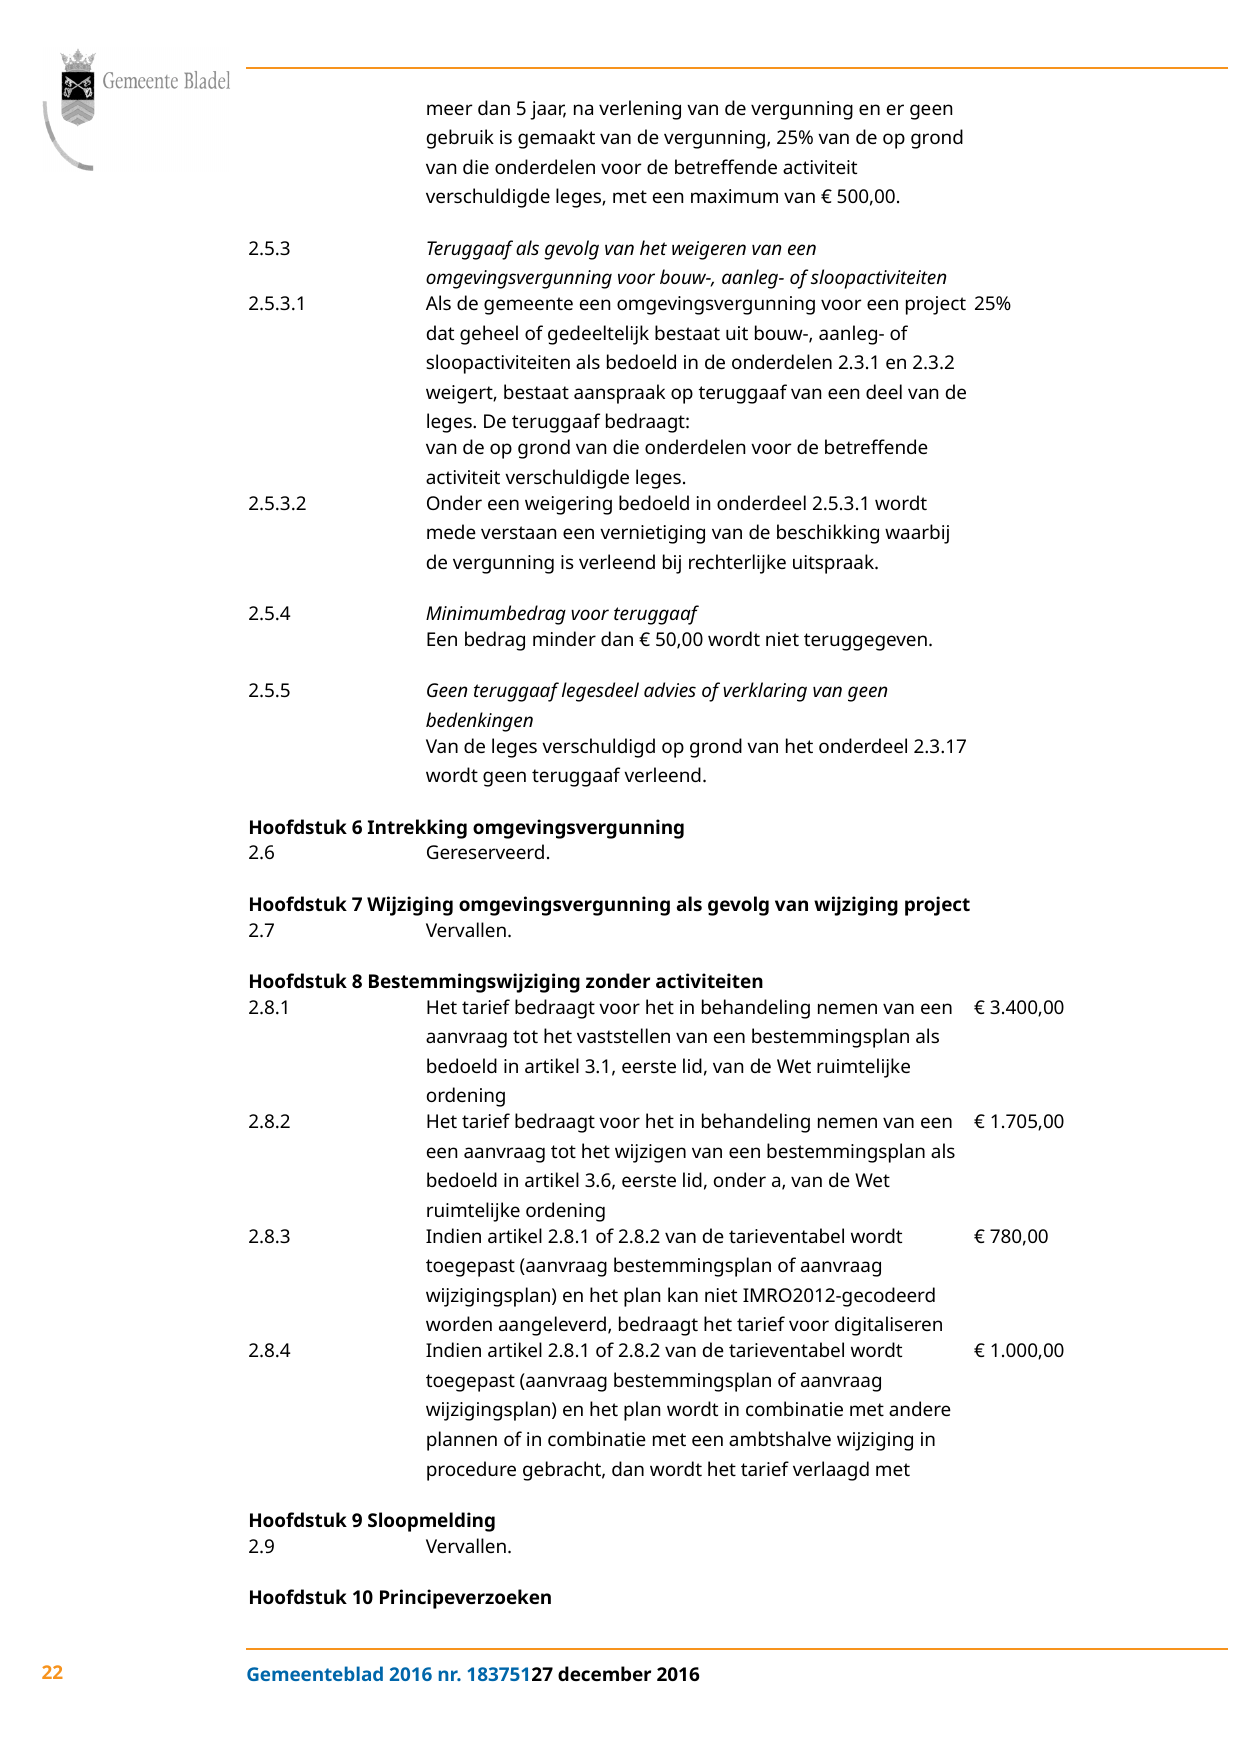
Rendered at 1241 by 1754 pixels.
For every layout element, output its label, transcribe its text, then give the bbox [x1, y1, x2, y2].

table_cell [426, 1559, 974, 1584]
table_cell 2.8.2 [248, 1109, 426, 1223]
table_cell [974, 1533, 1152, 1559]
table_cell [974, 600, 1152, 626]
table_cell Gereserveerd. [426, 840, 974, 865]
table_cell [248, 626, 426, 652]
table_cell [426, 943, 974, 968]
table_cell [974, 943, 1152, 968]
table_cell Geen teruggaaf legesdeel advies of verklaring van geen bedenkingen [426, 678, 974, 733]
table_cell [426, 865, 974, 891]
table_cell Vervallen. [426, 917, 974, 942]
table_cell [974, 235, 1152, 290]
table_cell Onder een weigering bedoeld in onderdeel 2.5.3.1 wordt mede verstaan een vernietiging van de beschikking waarbij de vergunning is verleend bij rechterlijke uitspraak. [426, 490, 974, 574]
table_cell [974, 652, 1152, 677]
table_cell [974, 626, 1152, 652]
table_cell 2.5.3 [248, 235, 426, 290]
table_cell Het tarief bedraagt voor het in behandeling nemen van een een aanvraag tot het wijzigen van een bestemmingsplan als bedoeld in artikel 3.6, eerste lid, onder a, van de Wet ruimtelijke ordening [426, 1109, 974, 1223]
table_cell Van de leges verschuldigd op grond van het onderdeel 2.3.17 wordt geen teruggaaf verleend. [426, 733, 974, 788]
table_cell [248, 434, 426, 490]
table_cell € 1.705,00 [974, 1109, 1152, 1223]
table_cell [248, 95, 426, 209]
table_cell [248, 1559, 426, 1584]
table_cell [426, 788, 974, 814]
table_cell 2.5.4 [248, 600, 426, 626]
table_cell van de op grond van die onderdelen voor de betreffende activiteit verschuldigde leges. [426, 434, 974, 490]
table_cell [974, 575, 1152, 600]
table_cell [248, 788, 426, 814]
table_cell 2.6 [248, 840, 426, 865]
table_cell 25% [974, 290, 1152, 434]
table_cell [248, 652, 426, 677]
table_cell [974, 209, 1152, 235]
table_cell 2.8.3 [248, 1223, 426, 1337]
table_cell [974, 1559, 1152, 1584]
picture [41, 47, 231, 172]
table_cell 2.8.1 [248, 994, 426, 1108]
table_cell [426, 1481, 974, 1507]
table_cell [974, 1481, 1152, 1507]
table_cell [974, 95, 1152, 209]
table_cell [974, 434, 1152, 490]
table_cell Als de gemeente een omgevingsvergunning voor een project dat geheel of gedeeltelijk bestaat uit bouw-, aanleg- of sloopactiviteiten als bedoeld in de onderdelen 2.3.1 en 2.3.2 weigert, bestaat aanspraak op teruggaaf van een deel van de leges. De teruggaaf bedraagt: [426, 290, 974, 434]
table_cell € 780,00 [974, 1223, 1152, 1337]
table_cell Indien artikel 2.8.1 of 2.8.2 van de tarieventabel wordt toegepast (aanvraag bestemmingsplan of aanvraag wijzigingsplan) en het plan wordt in combinatie met andere plannen of in combinatie met een ambtshalve wijziging in procedure gebracht, dan wordt het tarief verlaagd met [426, 1338, 974, 1481]
table_cell Hoofdstuk 10 Principeverzoeken [248, 1584, 1152, 1610]
table_cell 2.5.3.2 [248, 490, 426, 574]
table_cell Hoofdstuk 7 Wijziging omgevingsvergunning als gevolg van wijziging project [248, 891, 1152, 917]
table_cell € 3.400,00 [974, 994, 1152, 1108]
table_cell [248, 1481, 426, 1507]
table_cell € 1.000,00 [974, 1338, 1152, 1481]
table_cell [974, 490, 1152, 574]
table_cell Indien artikel 2.8.1 of 2.8.2 van de tarieventabel wordt toegepast (aanvraag bestemmingsplan of aanvraag wijzigingsplan) en het plan kan niet IMRO2012-gecodeerd worden aangeleverd, bedraagt het tarief voor digitaliseren [426, 1223, 974, 1337]
table_cell 2.7 [248, 917, 426, 942]
table_cell [248, 209, 426, 235]
table_cell 2.9 [248, 1533, 426, 1559]
table_cell meer dan 5 jaar, na verlening van de vergunning en er geen gebruik is gemaakt van de vergunning, 25% van de op grond van die onderdelen voor de betreffende activiteit verschuldigde leges, met een maximum van € 500,00. [426, 95, 974, 209]
table_cell [974, 733, 1152, 788]
table_cell [974, 917, 1152, 942]
table_cell [248, 575, 426, 600]
table_cell Hoofdstuk 9 Sloopmelding [248, 1507, 1152, 1533]
table_cell Vervallen. [426, 1533, 974, 1559]
table_cell [248, 733, 426, 788]
table_cell Hoofdstuk 8 Bestemmingswijziging zonder activiteiten [248, 968, 1152, 994]
table_cell Teruggaaf als gevolg van het weigeren van een omgevingsvergunning voor bouw-, aanleg- of sloopactiviteiten [426, 235, 974, 290]
table_cell 2.8.4 [248, 1338, 426, 1481]
table_cell [426, 575, 974, 600]
table_cell 2.5.5 [248, 678, 426, 733]
table_cell [426, 209, 974, 235]
table_cell [974, 865, 1152, 891]
table_cell Minimumbedrag voor teruggaaf [426, 600, 974, 626]
table_cell [248, 865, 426, 891]
table_cell 2.5.3.1 [248, 290, 426, 434]
table_cell [248, 943, 426, 968]
table_cell Een bedrag minder dan € 50,00 wordt niet teruggegeven. [426, 626, 974, 652]
table_cell Hoofdstuk 6 Intrekking omgevingsvergunning [248, 814, 1152, 839]
table_cell [974, 678, 1152, 733]
table_cell [974, 788, 1152, 814]
table_cell Het tarief bedraagt voor het in behandeling nemen van een aanvraag tot het vaststellen van een bestemmingsplan als bedoeld in artikel 3.1, eerste lid, van de Wet ruimtelijke ordening [426, 994, 974, 1108]
table_cell [974, 840, 1152, 865]
table_cell [426, 652, 974, 677]
